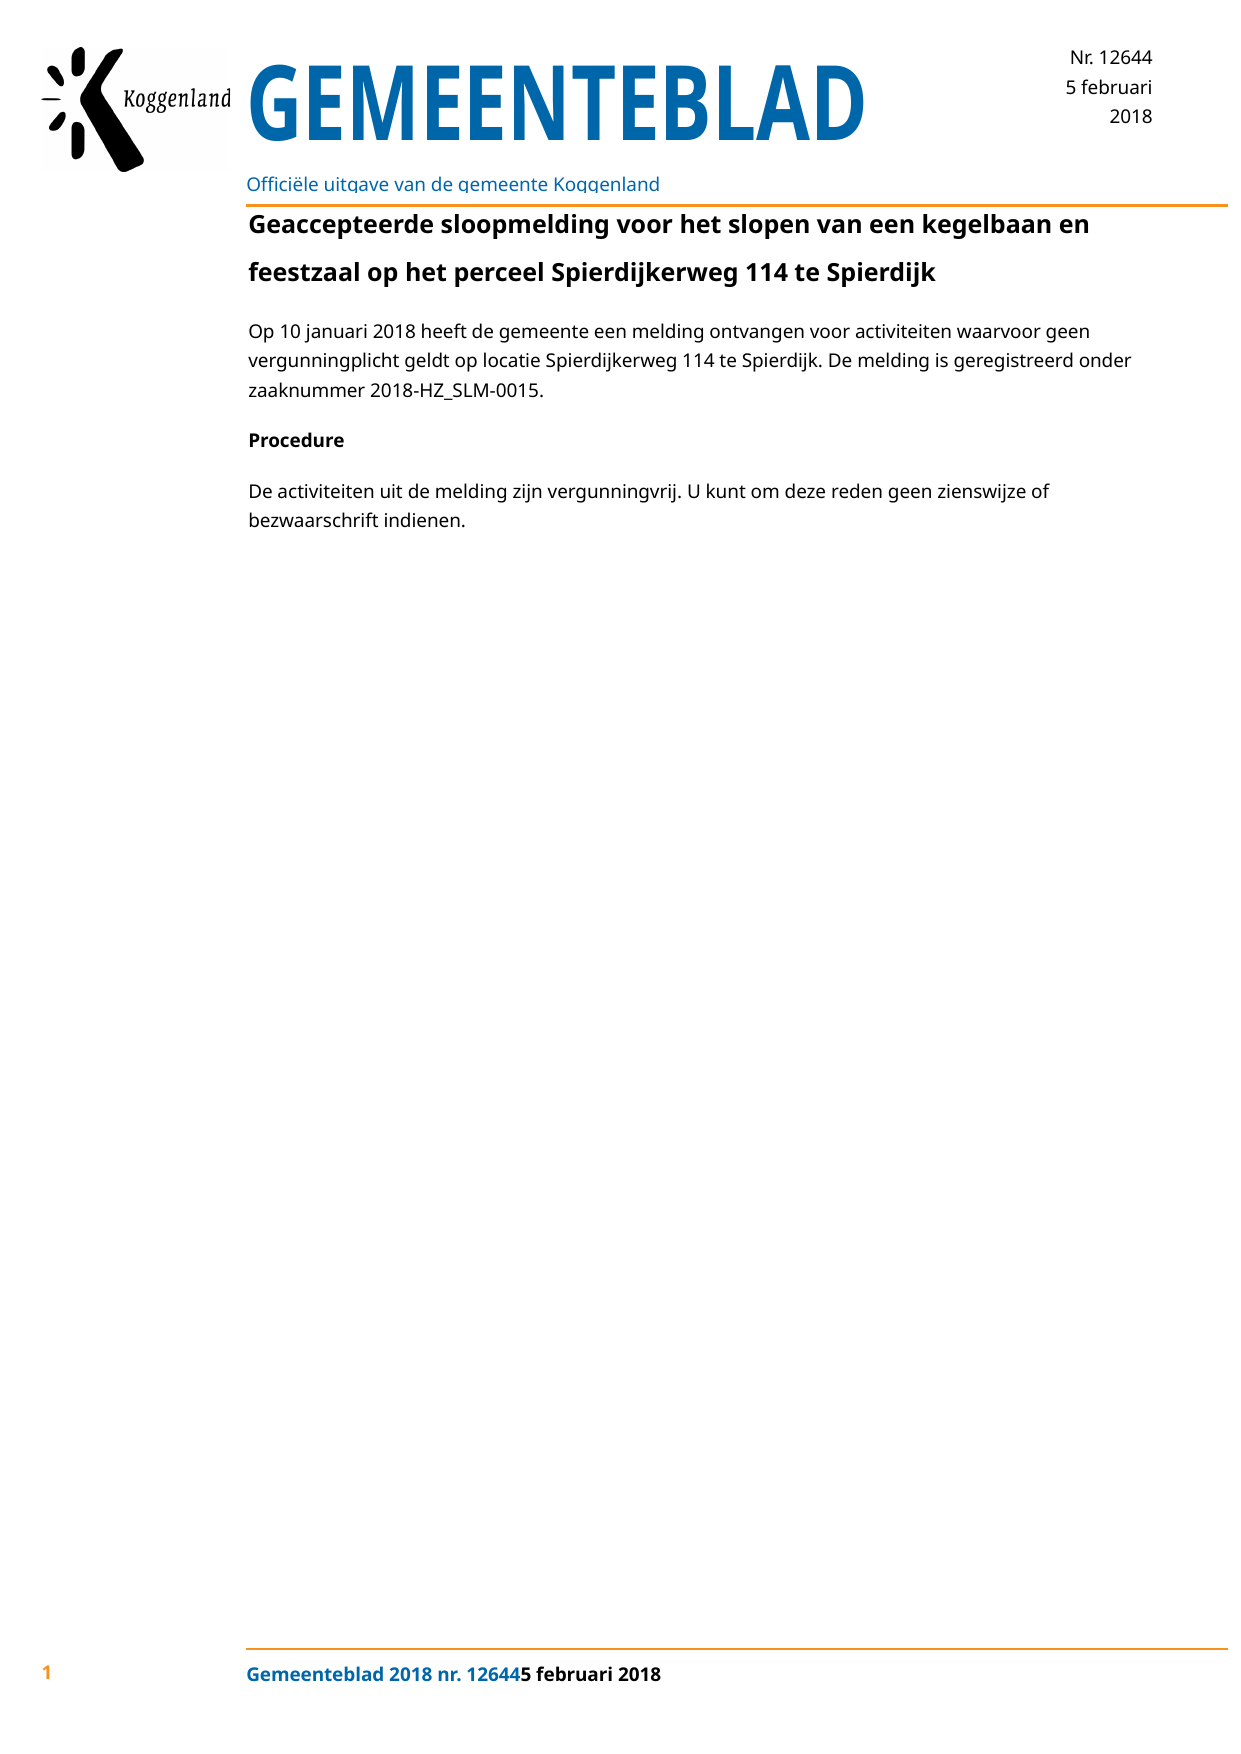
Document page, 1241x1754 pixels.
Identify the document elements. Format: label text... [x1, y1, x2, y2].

text Geaccepteerde sloopmelding voor het slopen van een kegelbaan en feestzaal op het perceel Spierdijkerweg 114 te Spierdijk [248, 207, 1152, 288]
text De activiteiten uit de melding zijn vergunningvrij. U kunt om deze reden geen zienswijze of bezwaarschrift indienen. [248, 478, 1152, 533]
text Procedure [248, 427, 1152, 453]
picture [41, 47, 231, 172]
text Op 10 januari 2018 heeft de gemeente een melding ontvangen voor activiteiten waarvoor geen vergunningplicht geldt op locatie Spierdijkerweg 114 te Spierdijk. De melding is geregistreerd onder zaaknummer 2018-HZ_SLM-0015. [248, 318, 1152, 403]
